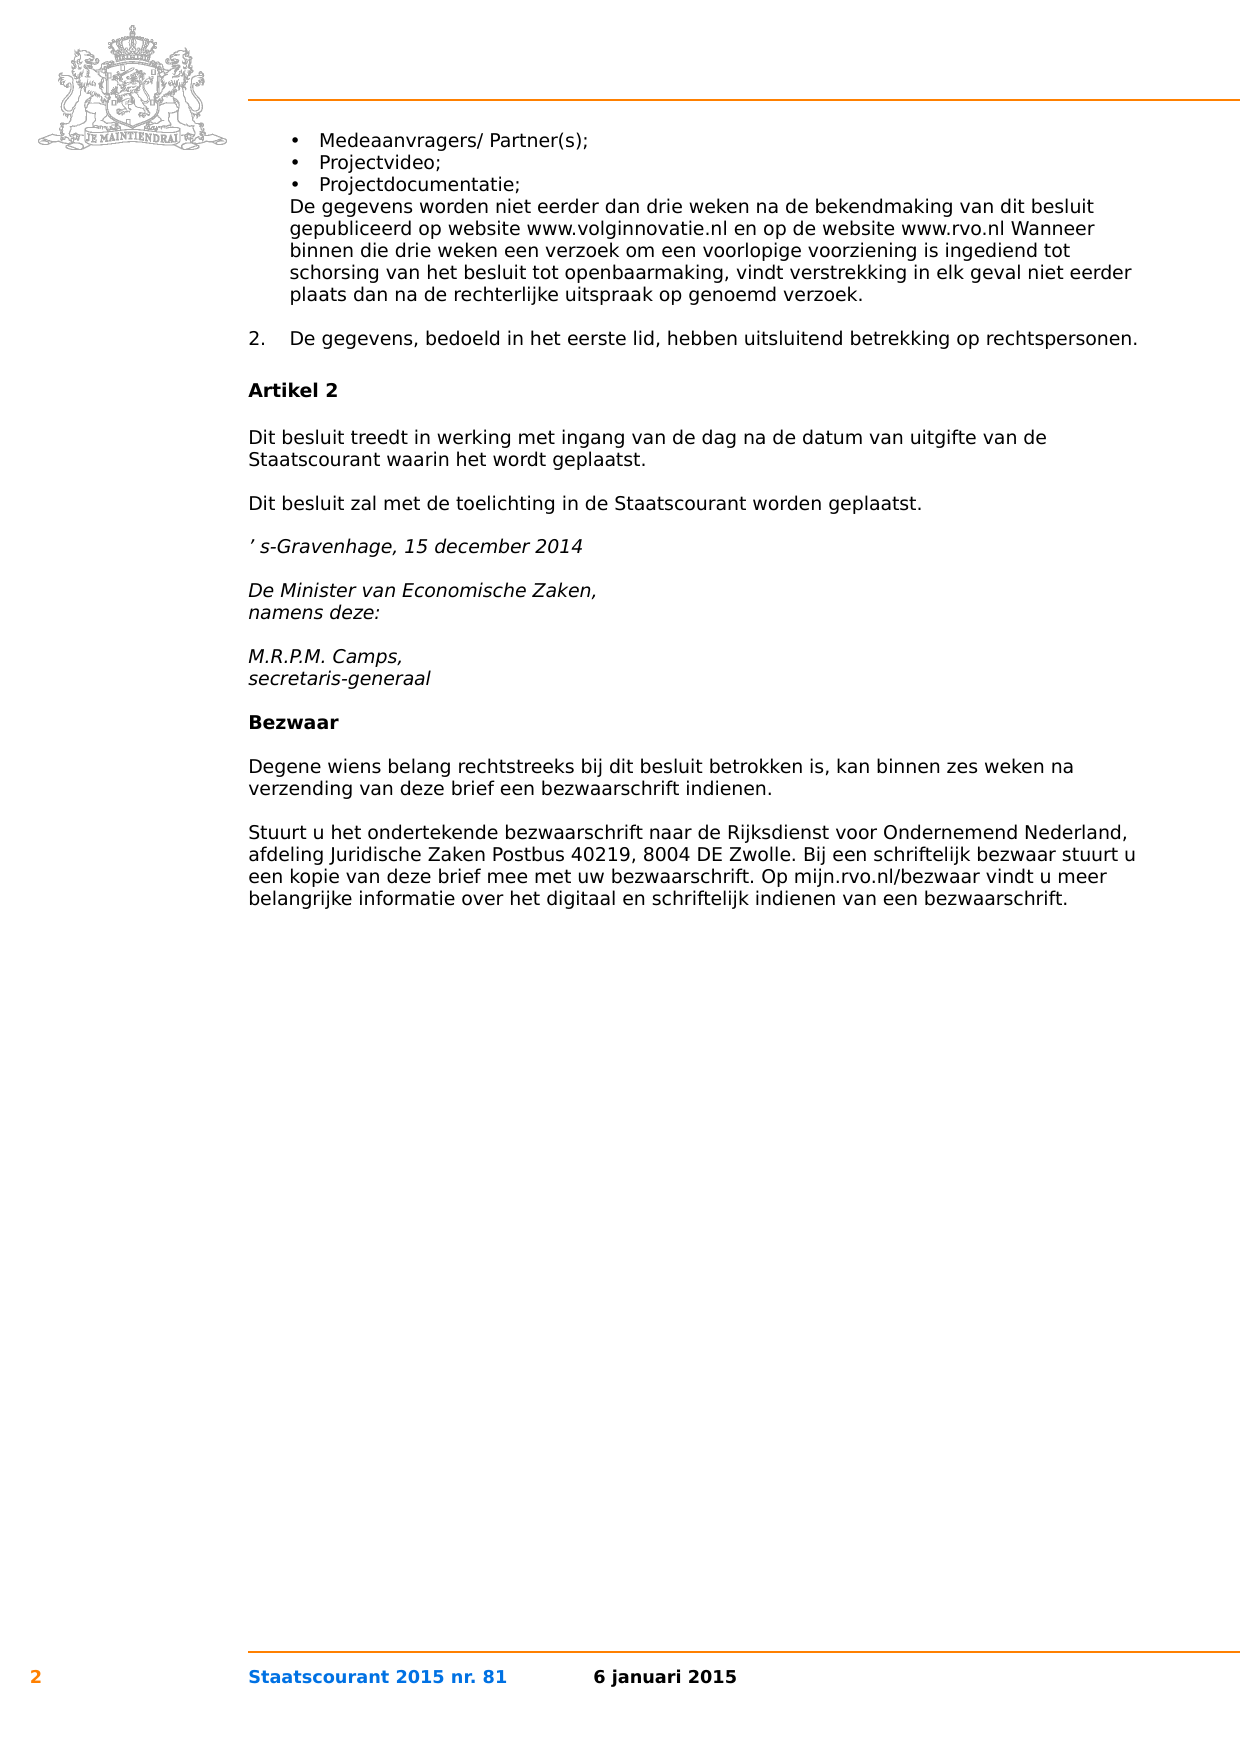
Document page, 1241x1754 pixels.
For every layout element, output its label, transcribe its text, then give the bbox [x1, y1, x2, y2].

text De gegevens worden niet eerder dan drie weken na de bekendmaking van dit besluit gepubliceerd op website www.volginnovatie.nl en op de website www.rvo.nl Wanneer binnen die drie weken een verzoek om een voorlopige voorziening is ingediend tot schorsing van het besluit tot openbaarmaking, vindt verstrekking in elk geval niet eerder plaats dan na de rechterlijke uitspraak op genoemd verzoek. [289, 196, 1163, 306]
text • Projectvideo; [289, 152, 1163, 174]
text Dit besluit treedt in werking met ingang van de dag na de datum van uitgifte van de Staatscourant waarin het wordt geplaatst. [248, 427, 1163, 471]
text Bezwaar [248, 712, 1163, 734]
picture [38, 25, 227, 150]
text • Projectdocumentatie; [289, 174, 1163, 196]
text Degene wiens belang rechtstreeks bij dit besluit betrokken is, kan binnen zes weken na verzending van deze brief een bezwaarschrift indienen. [248, 756, 1163, 800]
text 2. De gegevens, bedoeld in het eerste lid, hebben uitsluitend betrekking op rechtspersonen. [248, 328, 1163, 349]
text Dit besluit zal met de toelichting in de Staatscourant worden geplaatst. [248, 492, 1163, 514]
subtitle Artikel 2 [248, 379, 1163, 402]
text ’ s-Gravenhage, 15 december 2014 [248, 536, 1163, 558]
text De Minister van Economische Zaken, namens deze: M.R.P.M. Camps, secretaris-generaal [248, 580, 1163, 690]
text Stuurt u het ondertekende bezwaarschrift naar de Rijksdienst voor Ondernemend Nederland, afdeling Juridische Zaken Postbus 40219, 8004 DE Zwolle. Bij een schriftelijk bezwaar stuurt u een kopie van deze brief mee met uw bezwaarschrift. Op mijn.rvo.nl/bezwaar vindt u meer belangrijke informatie over het digitaal en schriftelijk indienen van een bezwaarschrift. [248, 822, 1163, 909]
text • Medeaanvragers/ Partner(s); [289, 130, 1163, 152]
